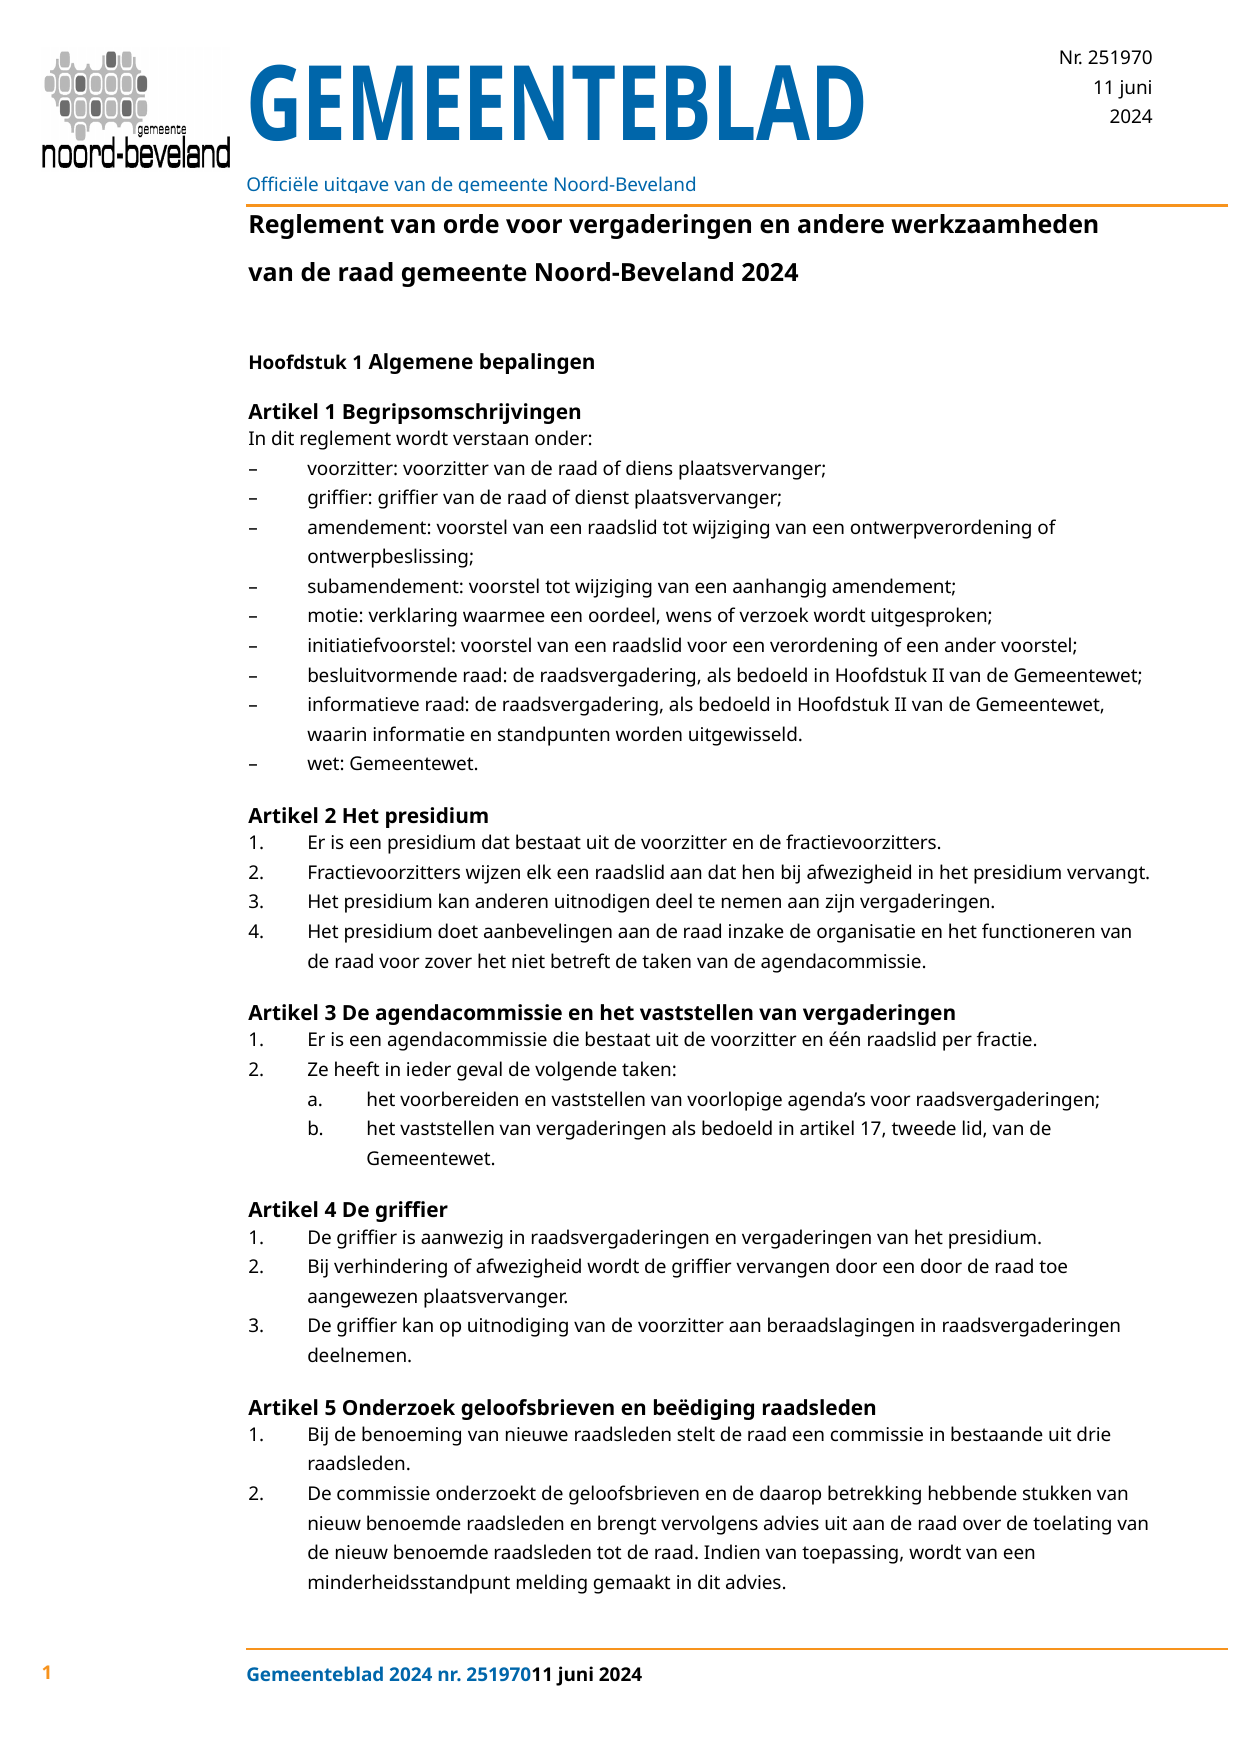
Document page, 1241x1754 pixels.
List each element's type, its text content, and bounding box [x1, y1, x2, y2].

list amendement: voorstel van een raadslid tot wijziging van een ontwerpverordening of ontwerpbeslissing; [248, 514, 1152, 569]
list Fractievoorzitters wijzen elk een raadslid aan dat hen bij afwezigheid in het presidium vervangt. [248, 859, 1152, 885]
list De griffier is aanwezig in raadsvergaderingen en vergaderingen van het presidium. [248, 1224, 1152, 1249]
list Het presidium doet aanbevelingen aan de raad inzake de organisatie en het functioneren van de raad voor zover het niet betreft de taken van de agendacommissie. [248, 918, 1152, 973]
list griffier: griffier van de raad of dienst plaatsvervanger; [248, 484, 1152, 510]
text Artikel 4 De griffier [248, 1195, 1152, 1224]
text Artikel 2 Het presidium [248, 801, 1152, 829]
list het voorbereiden en vaststellen van voorlopige agenda’s voor raadsvergaderingen; [307, 1086, 1152, 1112]
list Ze heeft in ieder geval de volgende taken: [248, 1056, 1152, 1082]
list voorzitter: voorzitter van de raad of diens plaatsvervanger; [248, 455, 1152, 481]
list Er is een agendacommissie die bestaat uit de voorzitter en één raadslid per fractie. [248, 1027, 1152, 1052]
list motie: verklaring waarmee een oordeel, wens of verzoek wordt uitgesproken; [248, 603, 1152, 628]
list initiatiefvoorstel: voorstel van een raadslid voor een verordening of een ander voorstel; [248, 632, 1152, 658]
list Bij de benoeming van nieuwe raadsleden stelt de raad een commissie in bestaande uit drie raadsleden. [248, 1421, 1152, 1476]
list informatieve raad: de raadsvergadering, als bedoeld in Hoofdstuk II van de Gemeentewet, waarin informatie en standpunten worden uitgewisseld. [248, 691, 1152, 747]
text Artikel 5 Onderzoek geloofsbrieven en beëdiging raadsleden [248, 1393, 1152, 1421]
list De griffier kan op uitnodiging van de voorzitter aan beraadslagingen in raadsvergaderingen deelnemen. [248, 1313, 1152, 1368]
list De commissie onderzoekt de geloofsbrieven en de daarop betrekking hebbende stukken van nieuw benoemde raadsleden en brengt vervolgens advies uit aan de raad over de toelating van de nieuw benoemde raadsleden tot de raad. Indien van toepassing, wordt van een minderheidsstandpunt melding gemaakt in dit advies. [248, 1480, 1152, 1595]
text Artikel 1 Begripsomschrijvingen [248, 397, 1152, 425]
list Er is een presidium dat bestaat uit de voorzitter en de fractievoorzitters. [248, 829, 1152, 855]
picture [41, 47, 231, 172]
text Artikel 3 De agendacommissie en het vaststellen van vergaderingen [248, 998, 1152, 1027]
list het vaststellen van vergaderingen als bedoeld in artikel 17, tweede lid, van de Gemeentewet. [307, 1115, 1152, 1171]
text Hoofdstuk 1 Algemene bepalingen [248, 347, 1152, 376]
list Het presidium kan anderen uitnodigen deel te nemen aan zijn vergaderingen. [248, 889, 1152, 914]
text Reglement van orde voor vergaderingen en andere werkzaamheden van de raad gemeente Noord-Beveland 2024 [248, 207, 1152, 288]
list Bij verhindering of afwezigheid wordt de griffier vervangen door een door de raad toe aangewezen plaatsvervanger. [248, 1253, 1152, 1309]
list besluitvormende raad: de raadsvergadering, als bedoeld in Hoofdstuk II van de Gemeentewet; [248, 662, 1152, 688]
list subamendement: voorstel tot wijziging van een aanhangig amendement; [248, 573, 1152, 599]
list wet: Gemeentewet. [248, 751, 1152, 776]
text In dit reglement wordt verstaan onder: [248, 425, 1152, 451]
